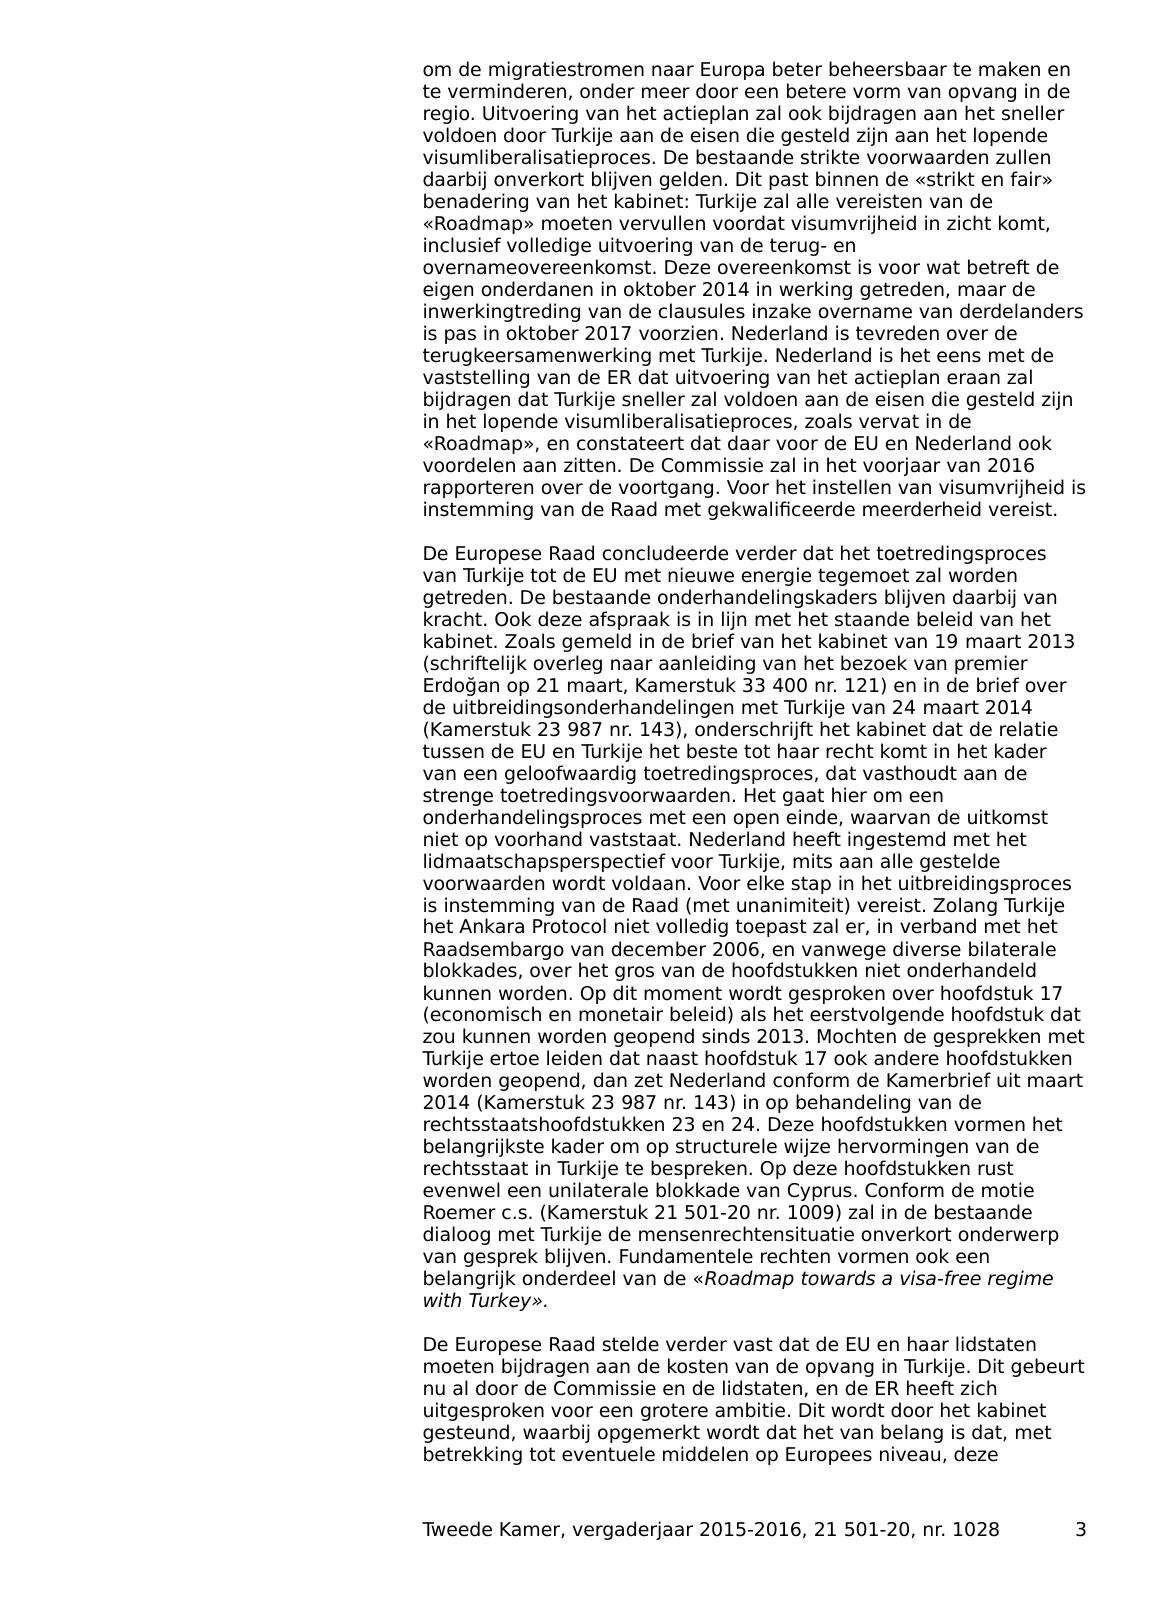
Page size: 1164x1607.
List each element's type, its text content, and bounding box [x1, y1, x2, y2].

text om de migratiestromen naar Europa beter beheersbaar te maken en te verminderen, onder meer door een betere vorm van opvang in de regio. Uitvoering van het actieplan zal ook bijdragen aan het sneller voldoen door Turkije aan de eisen die gesteld zijn aan het lopende visumliberalisatieproces. De bestaande strikte voorwaarden zullen daarbij onverkort blijven gelden. Dit past binnen de «strikt en fair» benadering van het kabinet: Turkije zal alle vereisten van de «Roadmap» moeten vervullen voordat visumvrijheid in zicht komt, inclusief volledige uitvoering van de terug- en overnameovereenkomst. Deze overeenkomst is voor wat betreft de eigen onderdanen in oktober 2014 in werking getreden, maar de inwerkingtreding van de clausules inzake overname van derdelanders is pas in oktober 2017 voorzien. Nederland is tevreden over de terugkeersamenwerking met Turkije. Nederland is het eens met de vaststelling van de ER dat uitvoering van het actieplan eraan zal bijdragen dat Turkije sneller zal voldoen aan de eisen die gesteld zijn in het lopende visumliberalisatieproces, zoals vervat in de «Roadmap», en constateert dat daar voor de EU en Nederland ook voordelen aan zitten. De Commissie zal in het voorjaar van 2016 rapporteren over de voortgang. Voor het instellen van visumvrijheid is instemming van de Raad met gekwalificeerde meerderheid vereist. [422, 59, 1087, 521]
text De Europese Raad concludeerde verder dat het toetredingsproces van Turkije tot de EU met nieuwe energie tegemoet zal worden getreden. De bestaande onderhandelingskaders blijven daarbij van kracht. Ook deze afspraak is in lijn met het staande beleid van het kabinet. Zoals gemeld in de brief van het kabinet van 19 maart 2013 (schriftelijk overleg naar aanleiding van het bezoek van premier Erdoğan op 21 maart, Kamerstuk 33 400 nr. 121) en in de brief over de uitbreidingsonderhandelingen met Turkije van 24 maart 2014 (Kamerstuk 23 987 nr. 143), onderschrijft het kabinet dat de relatie tussen de EU en Turkije het beste tot haar recht komt in het kader van een geloofwaardig toetredingsproces, dat vasthoudt aan de strenge toetredingsvoorwaarden. Het gaat hier om een onderhandelingsproces met een open einde, waarvan de uitkomst niet op voorhand vaststaat. Nederland heeft ingestemd met het lidmaatschapsperspectief voor Turkije, mits aan alle gestelde voorwaarden wordt voldaan. Voor elke stap in het uitbreidingsproces is instemming van de Raad (met unanimiteit) vereist. Zolang Turkije het Ankara Protocol niet volledig toepast zal er, in verband met het Raadsembargo van december 2006, en vanwege diverse bilaterale blokkades, over het gros van de hoofdstukken niet onderhandeld kunnen worden. Op dit moment wordt gesproken over hoofdstuk 17 (economisch en monetair beleid) als het eerstvolgende hoofdstuk dat zou kunnen worden geopend sinds 2013. Mochten de gesprekken met Turkije ertoe leiden dat naast hoofdstuk 17 ook andere hoofdstukken worden geopend, dan zet Nederland conform de Kamerbrief uit maart 2014 (Kamerstuk 23 987 nr. 143) in op behandeling van de rechtsstaatshoofdstukken 23 en 24. Deze hoofdstukken vormen het belangrijkste kader om op structurele wijze hervormingen van de rechtsstaat in Turkije te bespreken. Op deze hoofdstukken rust evenwel een unilaterale blokkade van Cyprus. Conform de motie Roemer c.s. (Kamerstuk 21 501-20 nr. 1009) zal in de bestaande dialoog met Turkije de mensenrechtensituatie onverkort onderwerp van gesprek blijven. Fundamentele rechten vormen ook een belangrijk onderdeel van de «Roadmap towards a visa-free regime with Turkey». [422, 543, 1087, 1312]
text De Europese Raad stelde verder vast dat de EU en haar lidstaten moeten bijdragen aan de kosten van de opvang in Turkije. Dit gebeurt nu al door de Commissie en de lidstaten, en de ER heeft zich uitgesproken voor een grotere ambitie. Dit wordt door het kabinet gesteund, waarbij opgemerkt wordt dat het van belang is dat, met betrekking tot eventuele middelen op Europees niveau, deze [422, 1334, 1087, 1466]
